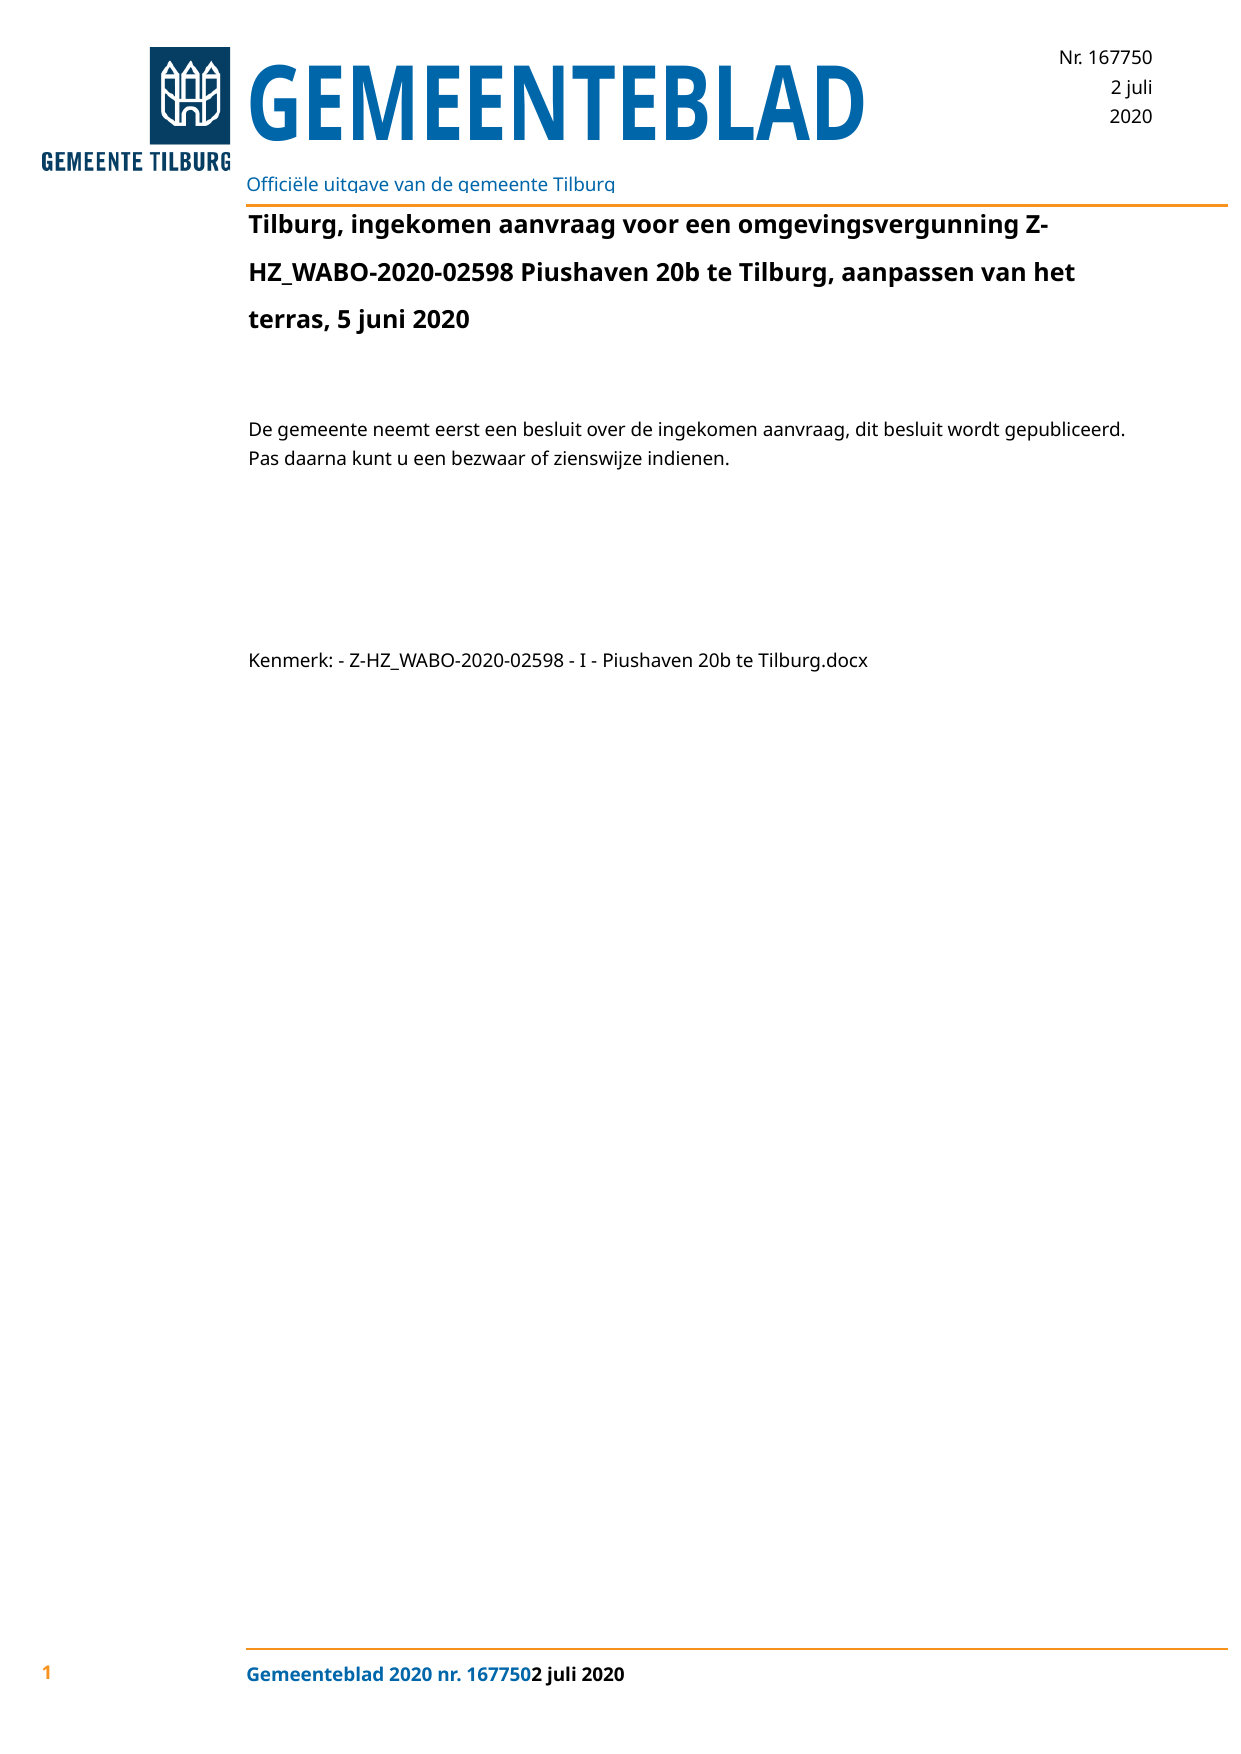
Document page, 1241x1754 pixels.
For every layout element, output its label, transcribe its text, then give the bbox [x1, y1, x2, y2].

text De gemeente neemt eerst een besluit over de ingekomen aanvraag, dit besluit wordt gepubliceerd. Pas daarna kunt u een bezwaar of zienswijze indienen. [248, 416, 1152, 471]
text Tilburg, ingekomen aanvraag voor een omgevingsvergunning Z-HZ_WABO-2020-02598 Piushaven 20b te Tilburg, aanpassen van het terras, 5 juni 2020 [248, 207, 1152, 336]
text Kenmerk: - Z-HZ_WABO-2020-02598 - I - Piushaven 20b te Tilburg.docx [248, 647, 1152, 673]
picture [41, 47, 231, 172]
